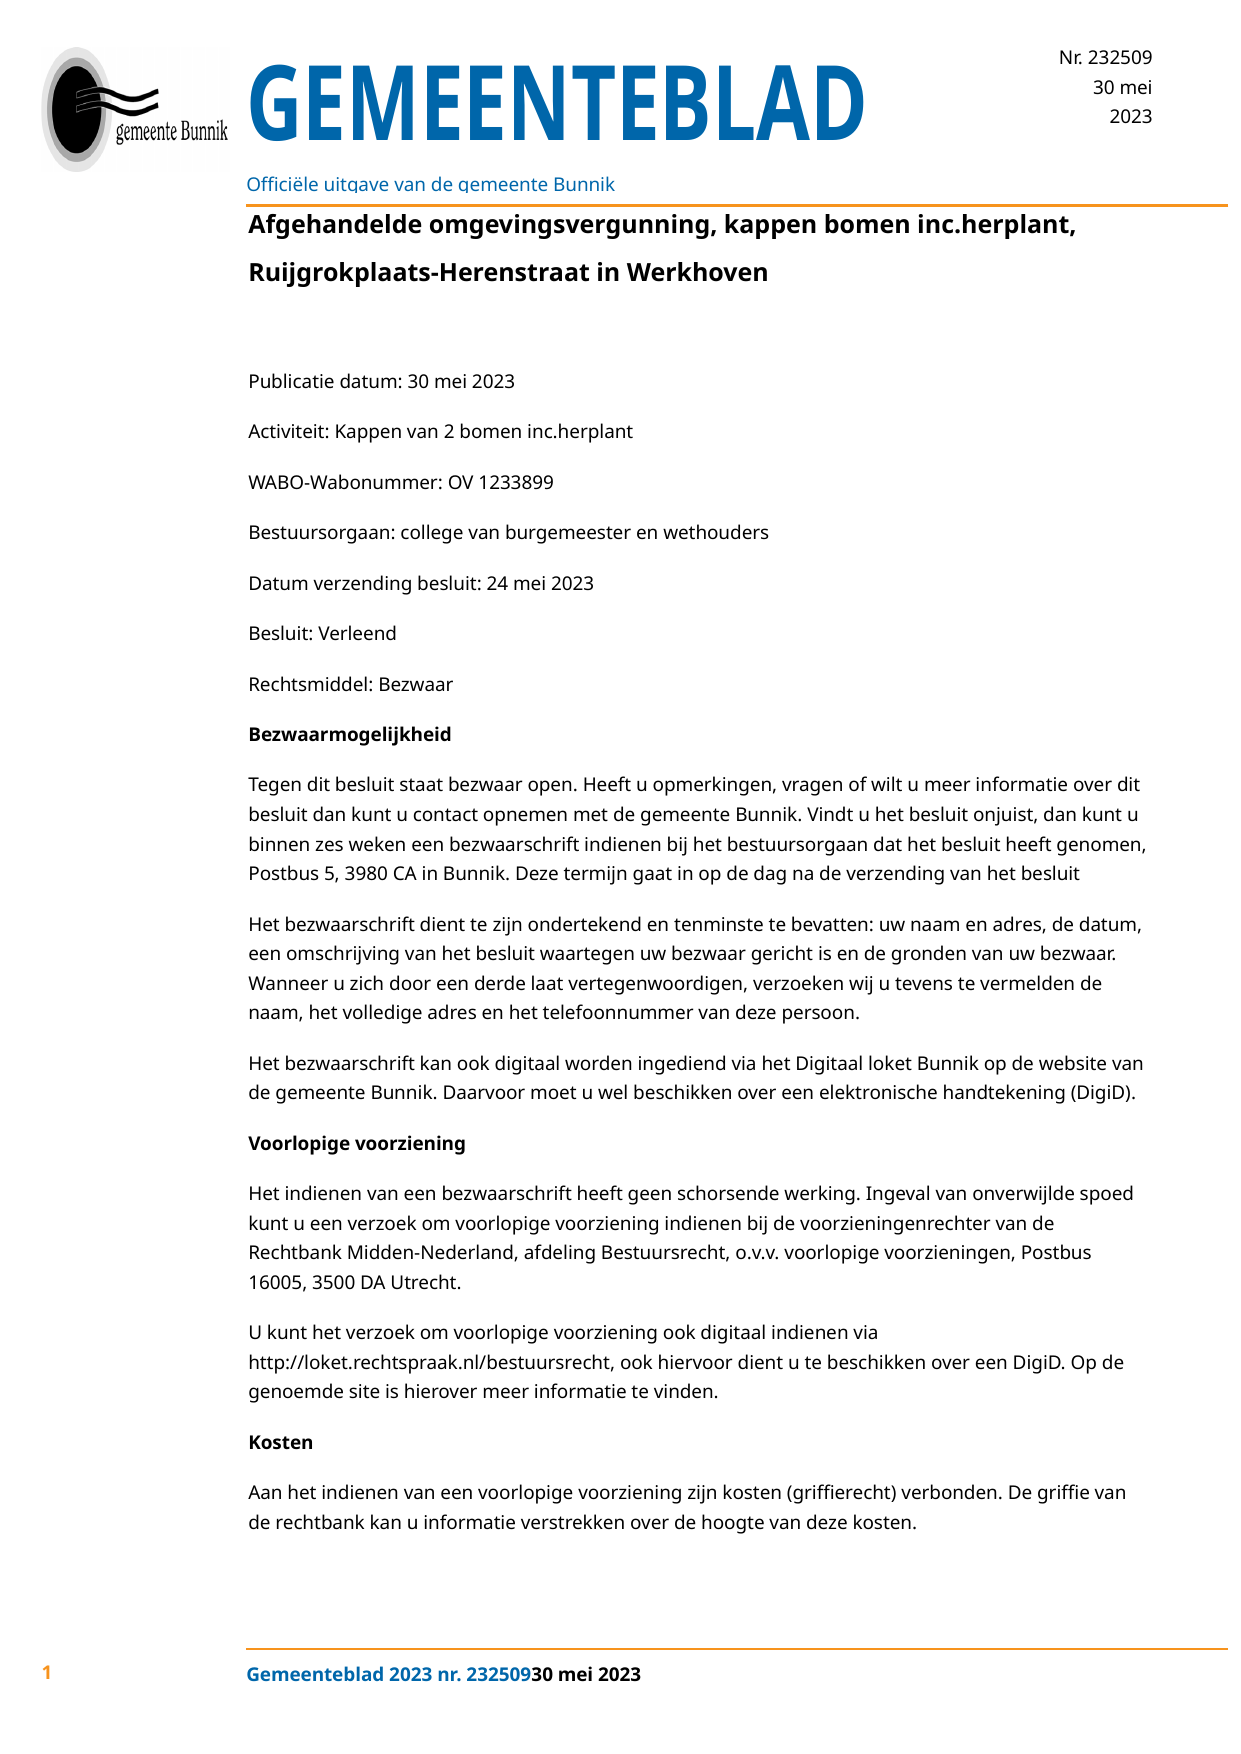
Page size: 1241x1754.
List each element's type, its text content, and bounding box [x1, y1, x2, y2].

picture [41, 47, 231, 172]
text U kunt het verzoek om voorlopige voorziening ook digitaal indienen via http://loket.rechtspraak.nl/bestuursrecht, ook hiervoor dient u te beschikken over een DigiD. Op de genoemde site is hierover meer informatie te vinden. [248, 1319, 1152, 1404]
text Voorlopige voorziening [248, 1130, 1152, 1156]
text Het bezwaarschrift kan ook digitaal worden ingediend via het Digitaal loket Bunnik op de website van de gemeente Bunnik. Daarvoor moet u wel beschikken over een elektronische handtekening (DigiD). [248, 1050, 1152, 1105]
text WABO-Wabonummer: OV 1233899 [248, 469, 1152, 495]
text Besluit: Verleend [248, 620, 1152, 646]
text Afgehandelde omgevingsvergunning, kappen bomen inc.herplant, Ruijgrokplaats-Herenstraat in Werkhoven [248, 207, 1152, 288]
text Het bezwaarschrift dient te zijn ondertekend en tenminste te bevatten: uw naam en adres, de datum, een omschrijving van het besluit waartegen uw bezwaar gericht is en de gronden van uw bezwaar. Wanneer u zich door een derde laat vertegenwoordigen, verzoeken wij u tevens te vermelden de naam, het volledige adres en het telefoonnummer van deze persoon. [248, 911, 1152, 1025]
text Tegen dit besluit staat bezwaar open. Heeft u opmerkingen, vragen of wilt u meer informatie over dit besluit dan kunt u contact opnemen met de gemeente Bunnik. Vindt u het besluit onjuist, dan kunt u binnen zes weken een bezwaarschrift indienen bij het bestuursorgaan dat het besluit heeft genomen, Postbus 5, 3980 CA in Bunnik. Deze termijn gaat in op de dag na de verzending van het besluit [248, 772, 1152, 886]
text Datum verzending besluit: 24 mei 2023 [248, 570, 1152, 596]
text Kosten [248, 1429, 1152, 1455]
text Bestuursorgaan: college van burgemeester en wethouders [248, 519, 1152, 545]
text Publicatie datum: 30 mei 2023 [248, 368, 1152, 394]
text Het indienen van een bezwaarschrift heeft geen schorsende werking. Ingeval van onverwijlde spoed kunt u een verzoek om voorlopige voorziening indienen bij de voorzieningenrechter van de Rechtbank Midden-Nederland, afdeling Bestuursrecht, o.v.v. voorlopige voorzieningen, Postbus 16005, 3500 DA Utrecht. [248, 1180, 1152, 1295]
text Activiteit: Kappen van 2 bomen inc.herplant [248, 419, 1152, 444]
text Rechtsmiddel: Bezwaar [248, 671, 1152, 697]
text Bezwaarmogelijkheid [248, 721, 1152, 747]
text Aan het indienen van een voorlopige voorziening zijn kosten (griffierecht) verbonden. De griffie van de rechtbank kan u informatie verstrekken over de hoogte van deze kosten. [248, 1479, 1152, 1535]
